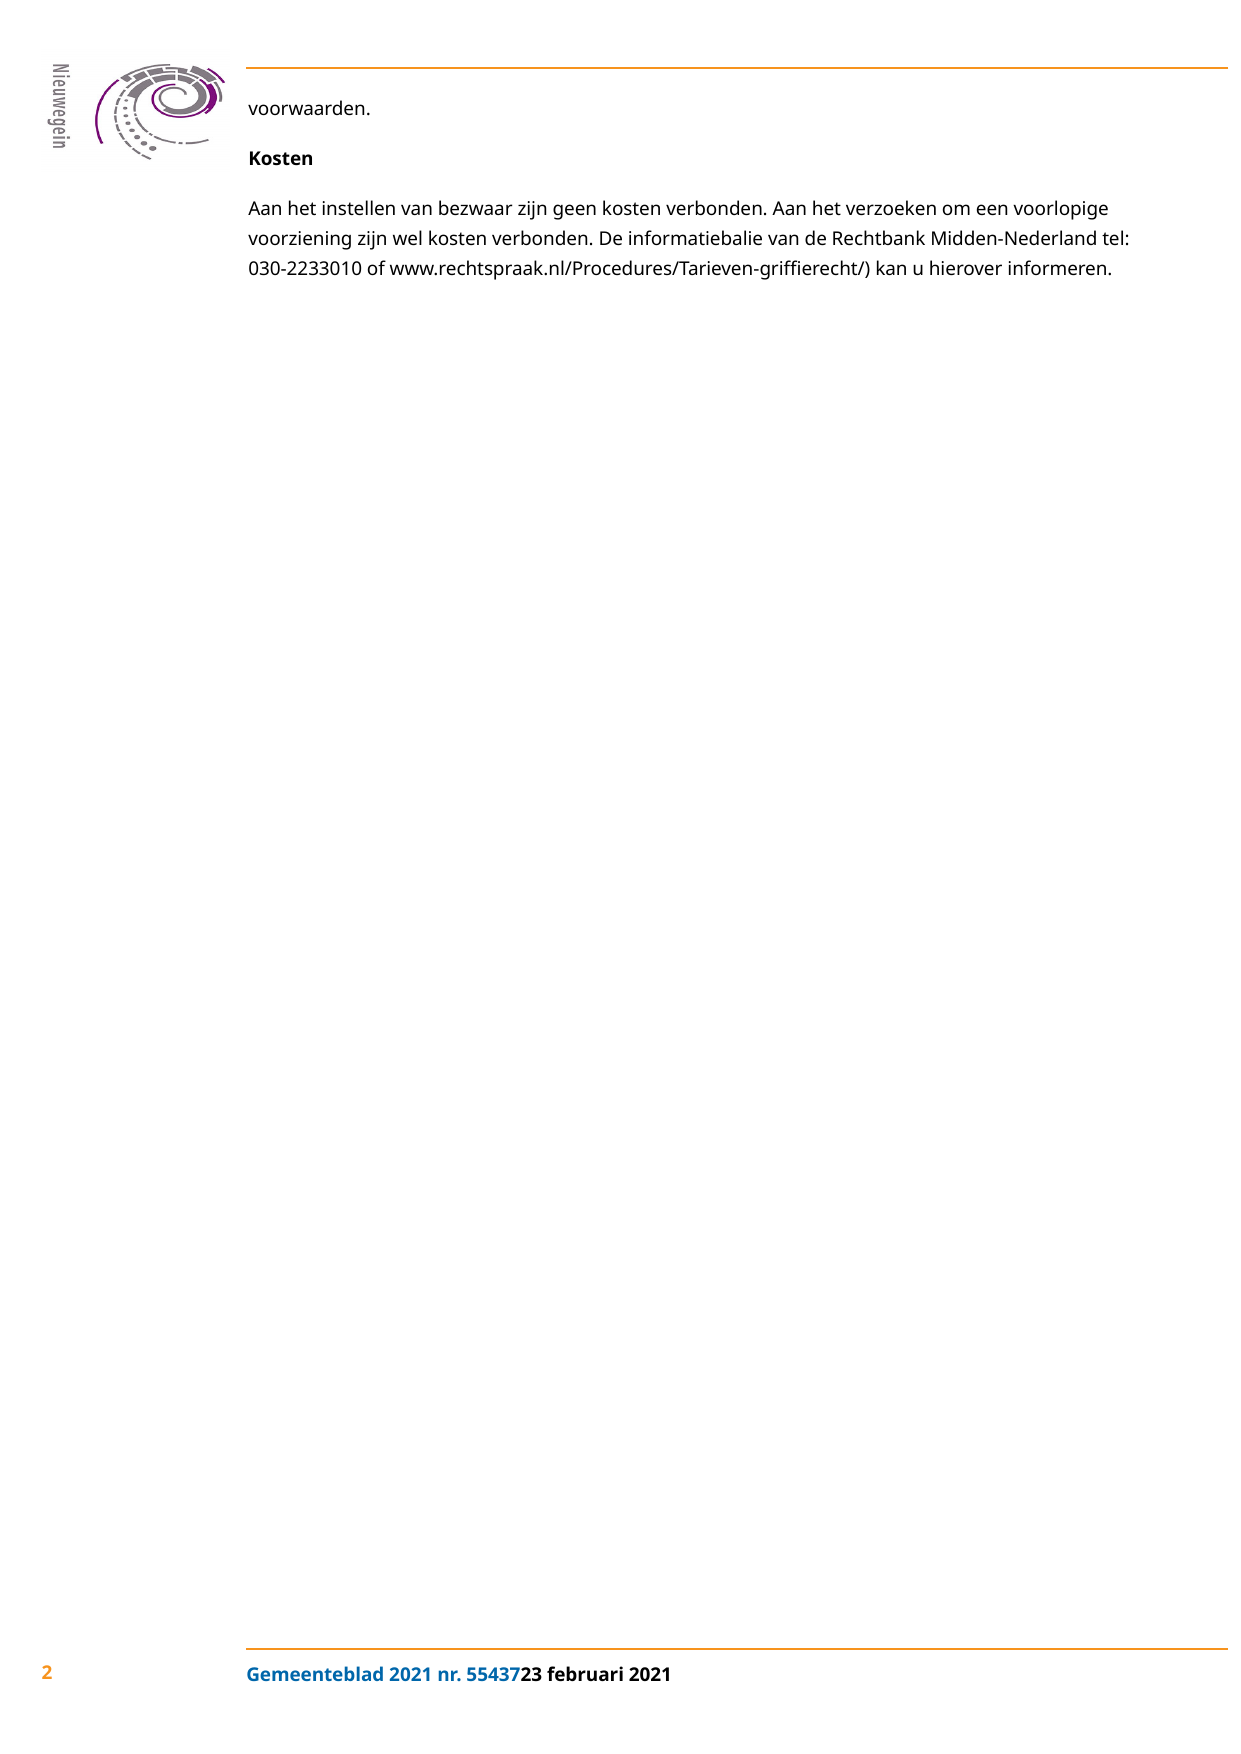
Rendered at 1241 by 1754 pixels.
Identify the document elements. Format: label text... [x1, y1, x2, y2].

text Kosten [248, 145, 1152, 171]
picture [41, 47, 231, 172]
text Aan het instellen van bezwaar zijn geen kosten verbonden. Aan het verzoeken om een voorlopige voorziening zijn wel kosten verbonden. De informatiebalie van de Rechtbank Midden-Nederland tel: 030-2233010 of www.rechtspraak.nl/Procedures/Tarieven-griffierecht/) kan u hierover informeren. [248, 196, 1152, 281]
text voorwaarden. [248, 95, 1152, 121]
